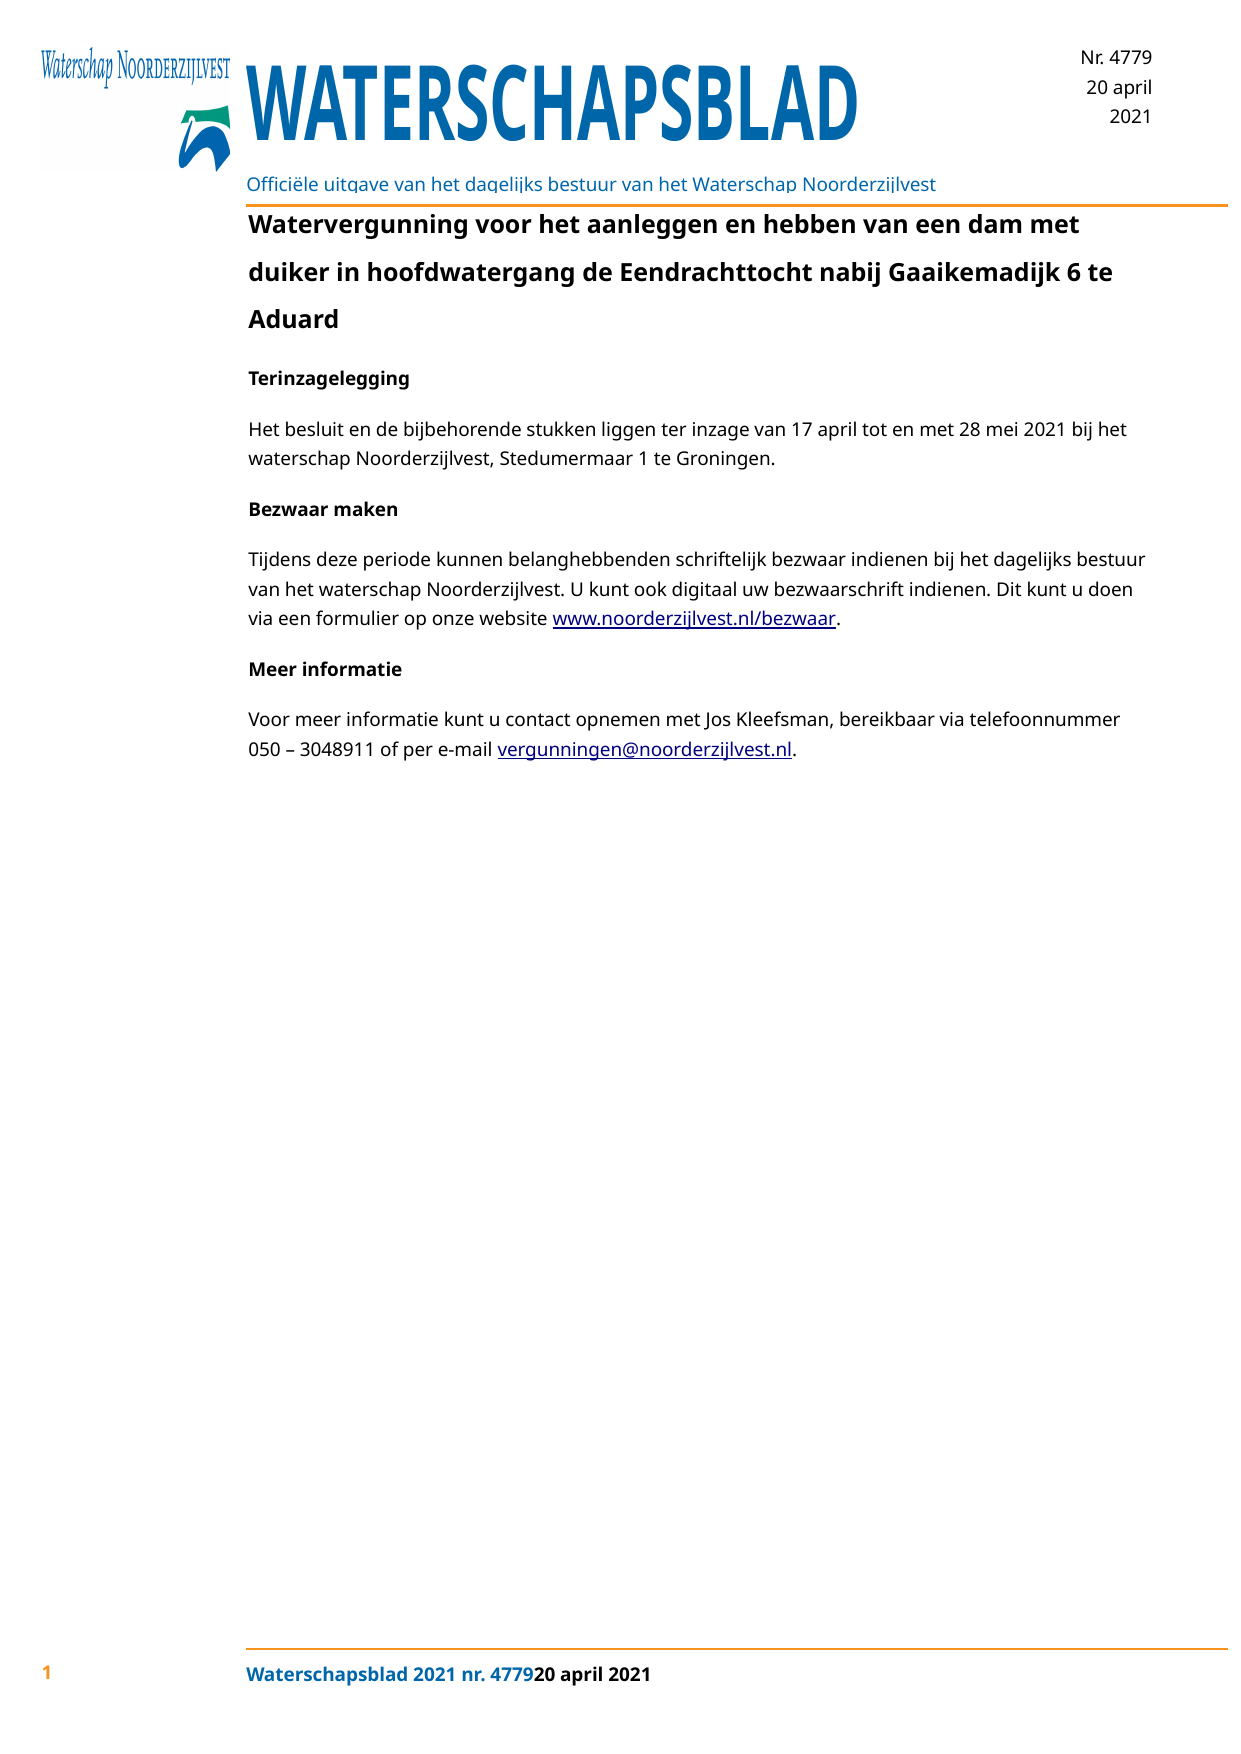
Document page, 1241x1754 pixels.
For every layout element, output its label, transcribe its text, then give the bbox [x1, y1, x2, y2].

text Meer informatie [248, 656, 1152, 682]
picture [41, 47, 231, 172]
text Terinzagelegging [248, 366, 1152, 391]
text Watervergunning voor het aanleggen en hebben van een dam met duiker in hoofdwatergang de Eendrachttocht nabij Gaaikemadijk 6 te Aduard [248, 207, 1152, 336]
text Tijdens deze periode kunnen belanghebbenden schriftelijk bezwaar indienen bij het dagelijks bestuur van het waterschap Noorderzijlvest. U kunt ook digitaal uw bezwaarschrift indienen. Dit kunt u doen via een formulier op onze website www.noorderzijlvest.nl/bezwaar. [248, 546, 1152, 631]
text Voor meer informatie kunt u contact opnemen met Jos Kleefsman, bereikbaar via telefoonnummer 050 – 3048911 of per e-mail vergunningen@noorderzijlvest.nl. [248, 706, 1152, 762]
text Het besluit en de bijbehorende stukken liggen ter inzage van 17 april tot en met 28 mei 2021 bij het waterschap Noorderzijlvest, Stedumermaar 1 te Groningen. [248, 416, 1152, 471]
text Bezwaar maken [248, 496, 1152, 522]
